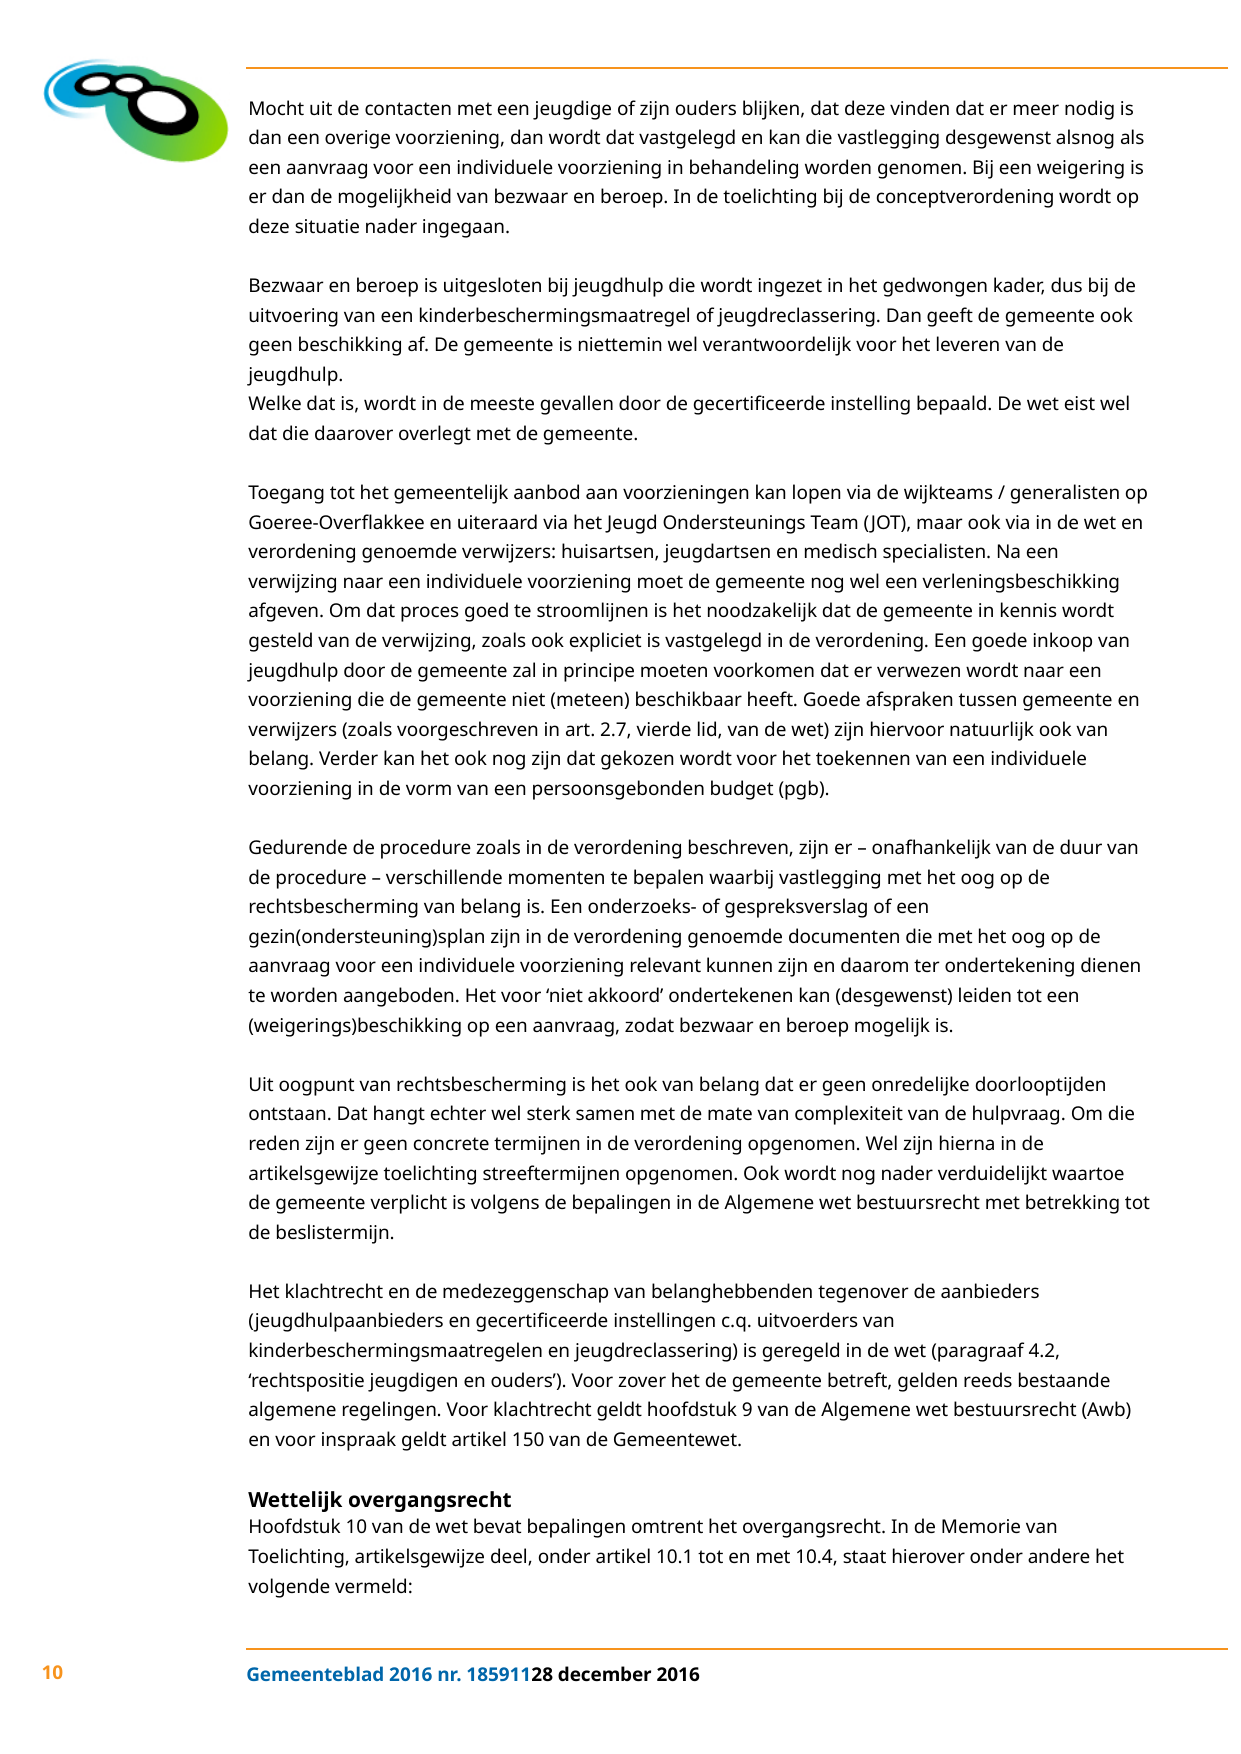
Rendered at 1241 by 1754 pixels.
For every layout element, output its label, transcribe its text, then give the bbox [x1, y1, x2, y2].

text Bezwaar en beroep is uitgesloten bij jeugdhulp die wordt ingezet in het gedwongen kader, dus bij de uitvoering van een kinderbeschermingsmaatregel of jeugdreclassering. Dan geeft de gemeente ook geen beschikking af. De gemeente is niettemin wel verantwoordelijk voor het leveren van de jeugdhulp. [248, 272, 1152, 387]
text Gedurende de procedure zoals in de verordening beschreven, zijn er – onafhankelijk van de duur van de procedure – verschillende momenten te bepalen waarbij vastlegging met het oog op de rechtsbescherming van belang is. Een onderzoeks- of gespreksverslag of een gezin(ondersteuning)splan zijn in de verordening genoemde documenten die met het oog op de aanvraag voor een individuele voorziening relevant kunnen zijn en daarom ter ondertekening dienen te worden aangeboden. Het voor ‘niet akkoord’ ondertekenen kan (desgewenst) leiden tot een (weigerings)beschikking op een aanvraag, zodat bezwaar en beroep mogelijk is. [248, 834, 1152, 1038]
text Hoofdstuk 10 van de wet bevat bepalingen omtrent het overgangsrecht. In de Memorie van Toelichting, artikelsgewijze deel, onder artikel 10.1 tot en met 10.4, staat hierover onder andere het volgende vermeld: [248, 1514, 1152, 1598]
text Welke dat is, wordt in de meeste gevallen door de gecertificeerde instelling bepaald. De wet eist wel dat die daarover overlegt met de gemeente. [248, 391, 1152, 446]
text Wettelijk overgangsrecht [248, 1485, 1152, 1514]
text Het klachtrecht en de medezeggenschap van belanghebbenden tegenover de aanbieders (jeugdhulpaanbieders en gecertificeerde instellingen c.q. uitvoerders van kinderbeschermingsmaatregelen en jeugdreclassering) is geregeld in de wet (paragraaf 4.2, ‘rechtspositie jeugdigen en ouders’). Voor zover het de gemeente betreft, gelden reeds bestaande algemene regelingen. Voor klachtrecht geldt hoofdstuk 9 van de Algemene wet bestuursrecht (Awb) en voor inspraak geldt artikel 150 van de Gemeentewet. [248, 1278, 1152, 1452]
text Uit oogpunt van rechtsbescherming is het ook van belang dat er geen onredelijke doorlooptijden ontstaan. Dat hangt echter wel sterk samen met de mate van complexiteit van de hulpvraag. Om die reden zijn er geen concrete termijnen in de verordening opgenomen. Wel zijn hierna in de artikelsgewijze toelichting streeftermijnen opgenomen. Ook wordt nog nader verduidelijkt waartoe de gemeente verplicht is volgens de bepalingen in de Algemene wet bestuursrecht met betrekking tot de beslistermijn. [248, 1071, 1152, 1245]
text Toegang tot het gemeentelijk aanbod aan voorzieningen kan lopen via de wijkteams / generalisten op Goeree-Overflakkee en uiteraard via het Jeugd Ondersteunings Team (JOT), maar ook via in de wet en verordening genoemde verwijzers: huisartsen, jeugdartsen en medisch specialisten. Na een verwijzing naar een individuele voorziening moet de gemeente nog wel een verleningsbeschikking afgeven. Om dat proces goed te stroomlijnen is het noodzakelijk dat de gemeente in kennis wordt gesteld van de verwijzing, zoals ook expliciet is vastgelegd in de verordening. Een goede inkoop van jeugdhulp door de gemeente zal in principe moeten voorkomen dat er verwezen wordt naar een voorziening die de gemeente niet (meteen) beschikbaar heeft. Goede afspraken tussen gemeente en verwijzers (zoals voorgeschreven in art. 2.7, vierde lid, van de wet) zijn hiervoor natuurlijk ook van belang. Verder kan het ook nog zijn dat gekozen wordt voor het toekennen van een individuele voorziening in de vorm van een persoonsgebonden budget (pgb). [248, 479, 1152, 801]
picture [41, 47, 231, 172]
text Mocht uit de contacten met een jeugdige of zijn ouders blijken, dat deze vinden dat er meer nodig is dan een overige voorziening, dan wordt dat vastgelegd en kan die vastlegging desgewenst alsnog als een aanvraag voor een individuele voorziening in behandeling worden genomen. Bij een weigering is er dan de mogelijkheid van bezwaar en beroep. In de toelichting bij de conceptverordening wordt op deze situatie nader ingegaan. [248, 95, 1152, 239]
